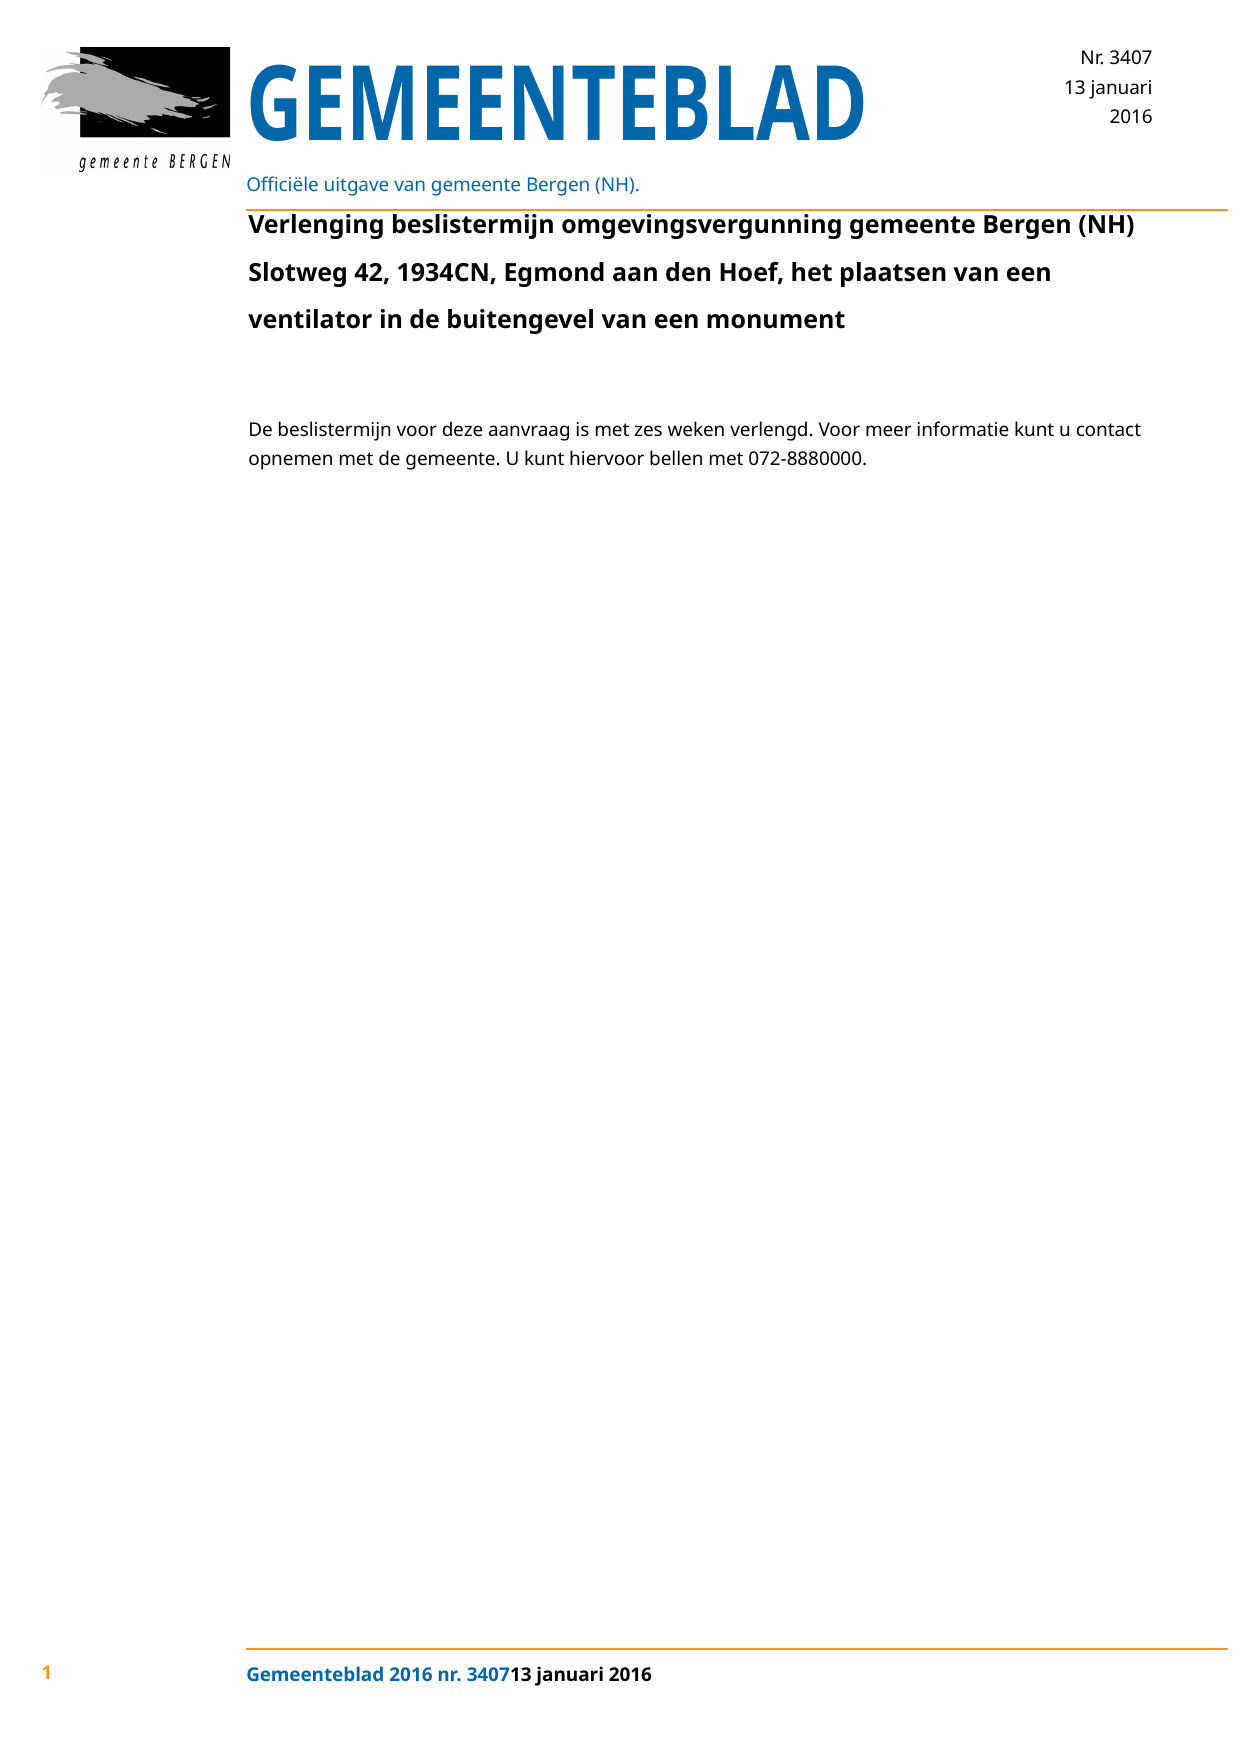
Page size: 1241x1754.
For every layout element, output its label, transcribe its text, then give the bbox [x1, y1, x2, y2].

picture [41, 47, 231, 172]
text De beslistermijn voor deze aanvraag is met zes weken verlengd. Voor meer informatie kunt u contact opnemen met de gemeente. U kunt hiervoor bellen met 072-8880000. [248, 416, 1152, 471]
text Verlenging beslistermijn omgevingsvergunning gemeente Bergen (NH) Slotweg 42, 1934CN, Egmond aan den Hoef, het plaatsen van een ventilator in de buitengevel van een monument [248, 211, 1152, 336]
